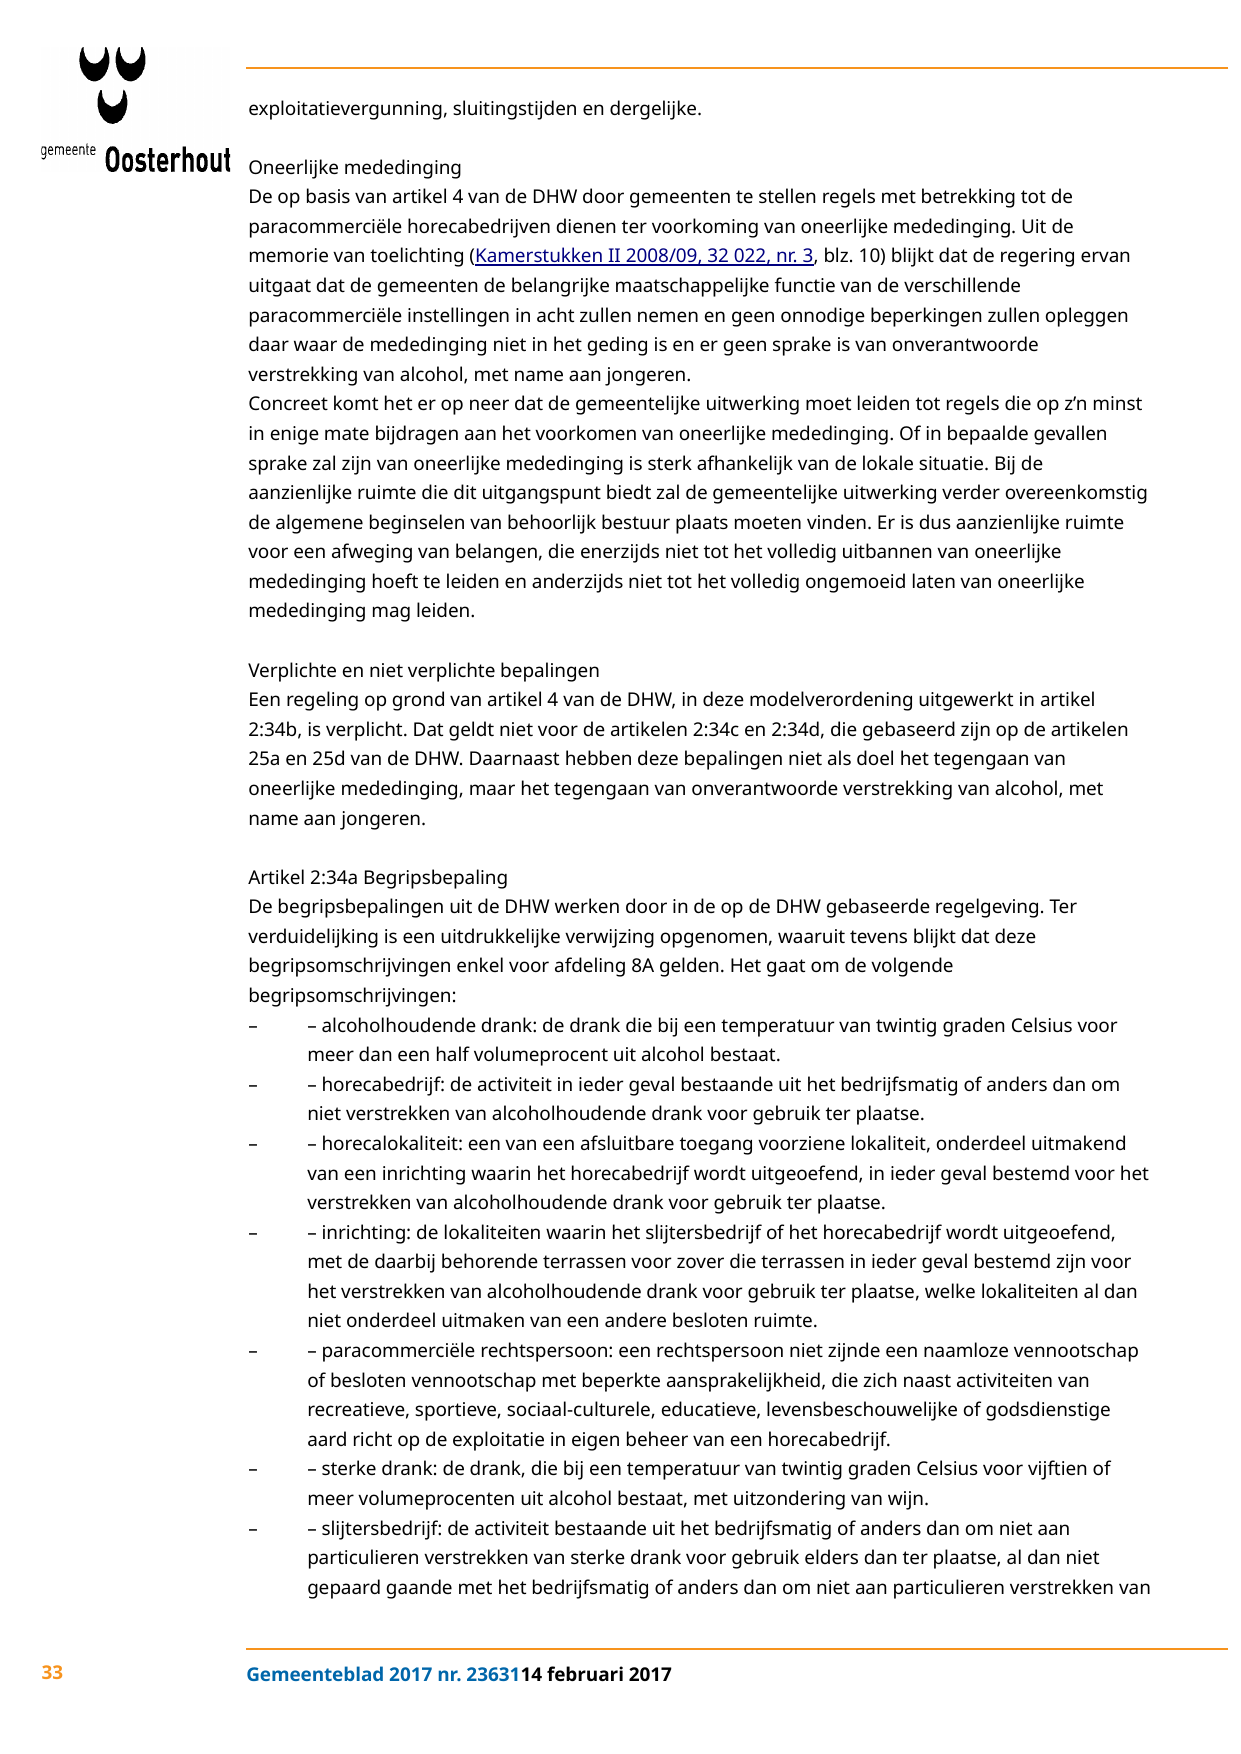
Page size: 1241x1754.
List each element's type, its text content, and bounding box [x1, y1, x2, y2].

list – horecabedrijf: de activiteit in ieder geval bestaande uit het bedrijfsmatig of anders dan om niet verstrekken van alcoholhoudende drank voor gebruik ter plaatse. [248, 1071, 1152, 1126]
list – sterke drank: de drank, die bij een temperatuur van twintig graden Celsius voor vijftien of meer volumeprocenten uit alcohol bestaat, met uitzondering van wijn. [248, 1456, 1152, 1511]
text Concreet komt het er op neer dat de gemeentelijke uitwerking moet leiden tot regels die op z’n minst in enige mate bijdragen aan het voorkomen van oneerlijke mededinging. Of in bepaalde gevallen sprake zal zijn van oneerlijke mededinging is sterk afhankelijk van de lokale situatie. Bij de aanzienlijke ruimte die dit uitgangspunt biedt zal de gemeentelijke uitwerking verder overeenkomstig de algemene beginselen van behoorlijk bestuur plaats moeten vinden. Er is dus aanzienlijke ruimte voor een afweging van belangen, die enerzijds niet tot het volledig uitbannen van oneerlijke mededinging hoeft te leiden en anderzijds niet tot het volledig ongemoeid laten van oneerlijke mededinging mag leiden. [248, 391, 1152, 623]
list – slijtersbedrijf: de activiteit bestaande uit het bedrijfsmatig of anders dan om niet aan particulieren verstrekken van sterke drank voor gebruik elders dan ter plaatse, al dan niet gepaard gaande met het bedrijfsmatig of anders dan om niet aan particulieren verstrekken van [248, 1515, 1152, 1600]
picture [41, 47, 231, 172]
list – inrichting: de lokaliteiten waarin het slijtersbedrijf of het horecabedrijf wordt uitgeoefend, met de daarbij behorende terrassen voor zover die terrassen in ieder geval bestemd zijn voor het verstrekken van alcoholhoudende drank voor gebruik ter plaatse, welke lokaliteiten al dan niet onderdeel uitmaken van een andere besloten ruimte. [248, 1219, 1152, 1333]
text Verplichte en niet verplichte bepalingen [248, 657, 1152, 683]
text exploitatievergunning, sluitingstijden en dergelijke. [248, 95, 1152, 121]
list – alcoholhoudende drank: de drank die bij een temperatuur van twintig graden Celsius voor meer dan een half volumeprocent uit alcohol bestaat. [248, 1012, 1152, 1067]
list – horecalokaliteit: een van een afsluitbare toegang voorziene lokaliteit, onderdeel uitmakend van een inrichting waarin het horecabedrijf wordt uitgeoefend, in ieder geval bestemd voor het verstrekken van alcoholhoudende drank voor gebruik ter plaatse. [248, 1130, 1152, 1215]
text Artikel 2:34a Begripsbepaling [248, 864, 1152, 890]
list – paracommerciële rechtspersoon: een rechtspersoon niet zijnde een naamloze vennootschap of besloten vennootschap met beperkte aansprakelijkheid, die zich naast activiteiten van recreatieve, sportieve, sociaal-culturele, educatieve, levensbeschouwelijke of godsdienstige aard richt op de exploitatie in eigen beheer van een horecabedrijf. [248, 1337, 1152, 1452]
text De op basis van artikel 4 van de DHW door gemeenten te stellen regels met betrekking tot de paracommerciële horecabedrijven dienen ter voorkoming van oneerlijke mededinging. Uit de memorie van toelichting (Kamerstukken II 2008/09, 32 022, nr. 3, blz. 10) blijkt dat de regering ervan uitgaat dat de gemeenten de belangrijke maatschappelijke functie van de verschillende paracommerciële instellingen in acht zullen nemen en geen onnodige beperkingen zullen opleggen daar waar de mededinging niet in het geding is en er geen sprake is van onverantwoorde verstrekking van alcohol, met name aan jongeren. [248, 183, 1152, 387]
text De begripsbepalingen uit de DHW werken door in de op de DHW gebaseerde regelgeving. Ter verduidelijking is een uitdrukkelijke verwijzing opgenomen, waaruit tevens blijkt dat deze begripsomschrijvingen enkel voor afdeling 8A gelden. Het gaat om de volgende begripsomschrijvingen: [248, 893, 1152, 1008]
text Oneerlijke mededinging [248, 154, 1152, 180]
text Een regeling op grond van artikel 4 van de DHW, in deze modelverordening uitgewerkt in artikel 2:34b, is verplicht. Dat geldt niet voor de artikelen 2:34c en 2:34d, die gebaseerd zijn op de artikelen 25a en 25d van de DHW. Daarnaast hebben deze bepalingen niet als doel het tegengaan van oneerlijke mededinging, maar het tegengaan van onverantwoorde verstrekking van alcohol, met name aan jongeren. [248, 686, 1152, 831]
